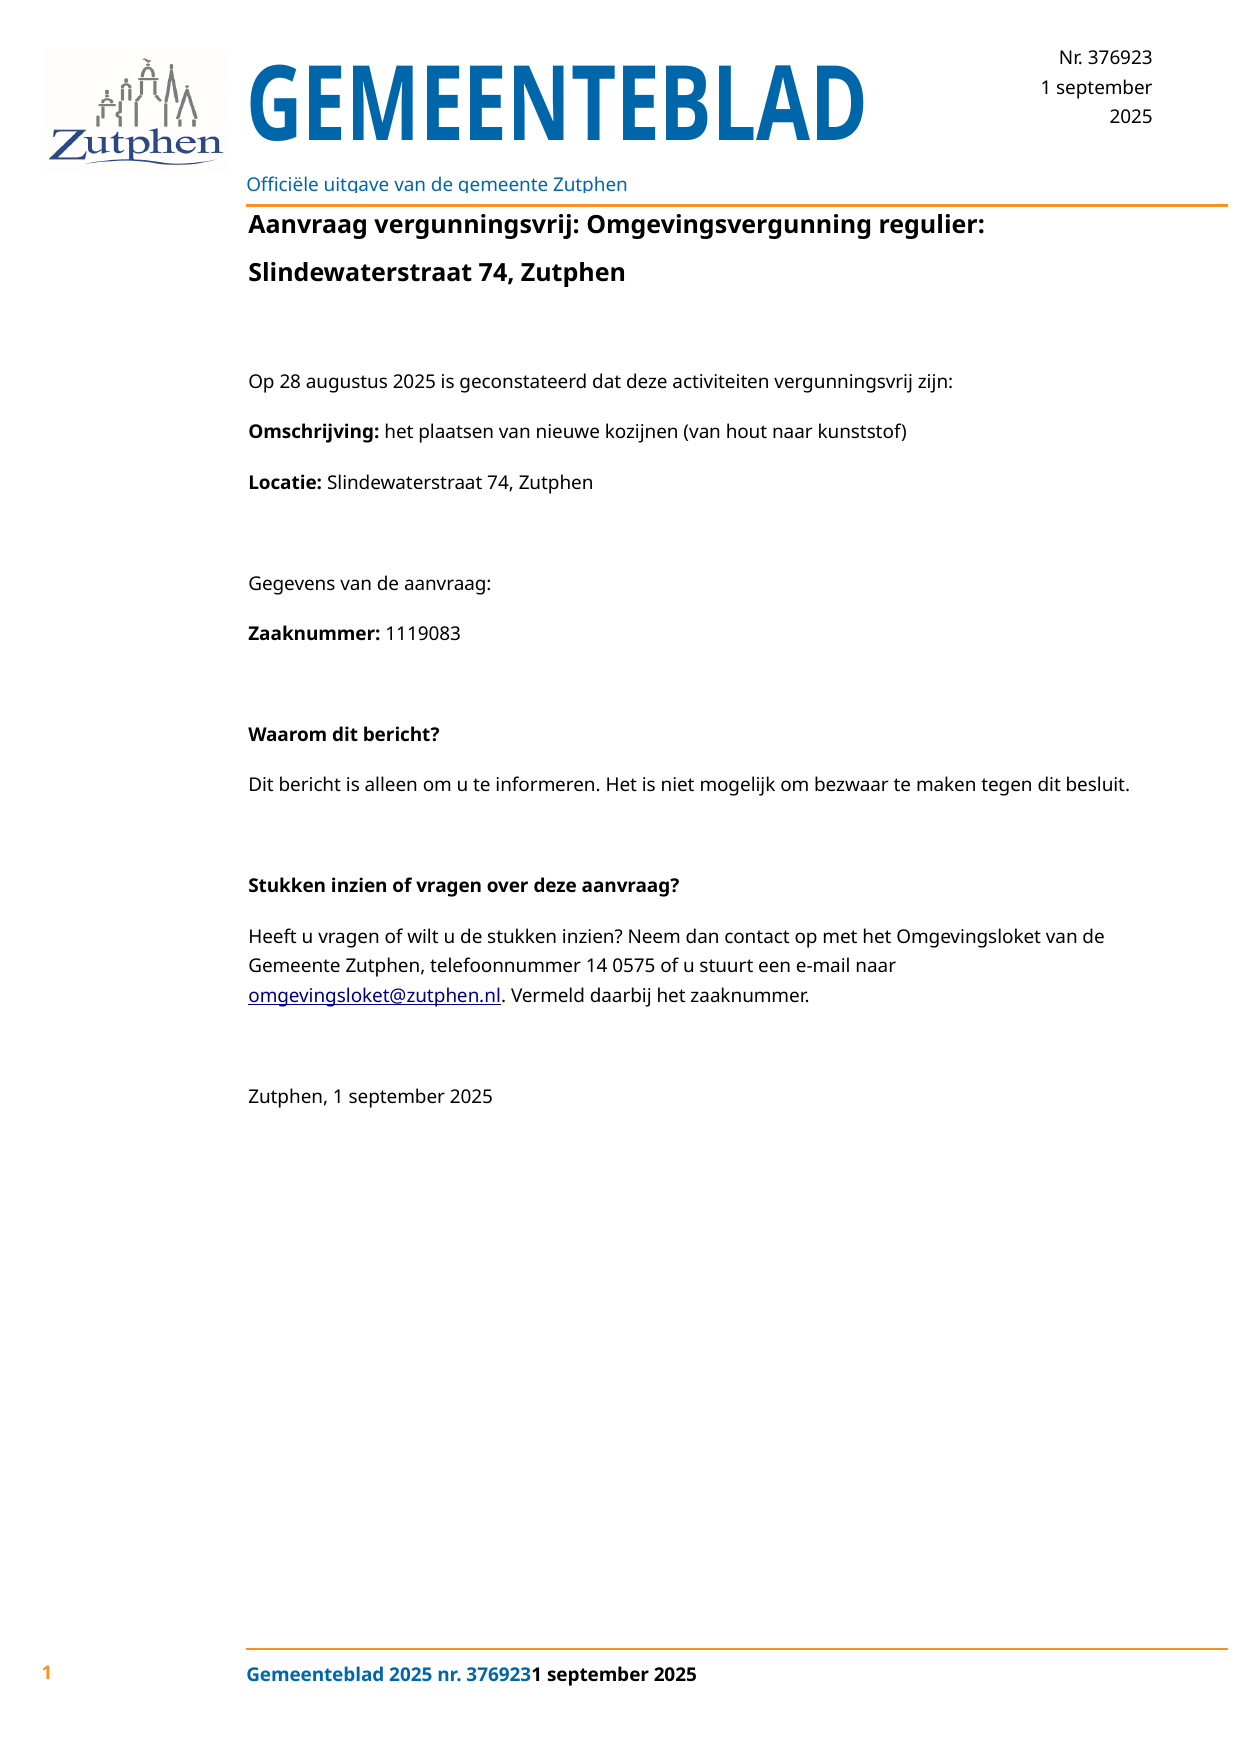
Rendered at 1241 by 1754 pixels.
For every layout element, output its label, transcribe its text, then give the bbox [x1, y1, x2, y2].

text Zutphen, 1 september 2025 [248, 1083, 1152, 1109]
picture [41, 47, 231, 172]
text Gegevens van de aanvraag: [248, 570, 1152, 596]
text Dit bericht is alleen om u te informeren. Het is niet mogelijk om bezwaar te maken tegen dit besluit. [248, 772, 1152, 797]
text Locatie: Slindewaterstraat 74, Zutphen [248, 469, 1152, 495]
text Stukken inzien of vragen over deze aanvraag? [248, 872, 1152, 898]
text Aanvraag vergunningsvrij: Omgevingsvergunning regulier: Slindewaterstraat 74, Zutphen [248, 207, 1152, 288]
text Heeft u vragen of wilt u de stukken inzien? Neem dan contact op met het Omgevingsloket van de Gemeente Zutphen, telefoonnummer 14 0575 of u stuurt een e-mail naar omgevingsloket@zutphen.nl. Vermeld daarbij het zaaknummer. [248, 923, 1152, 1008]
text Zaaknummer: 1119083 [248, 620, 1152, 646]
text Omschrijving: het plaatsen van nieuwe kozijnen (van hout naar kunststof) [248, 419, 1152, 444]
text Op 28 augustus 2025 is geconstateerd dat deze activiteiten vergunningsvrij zijn: [248, 368, 1152, 394]
text Waarom dit bericht? [248, 721, 1152, 747]
